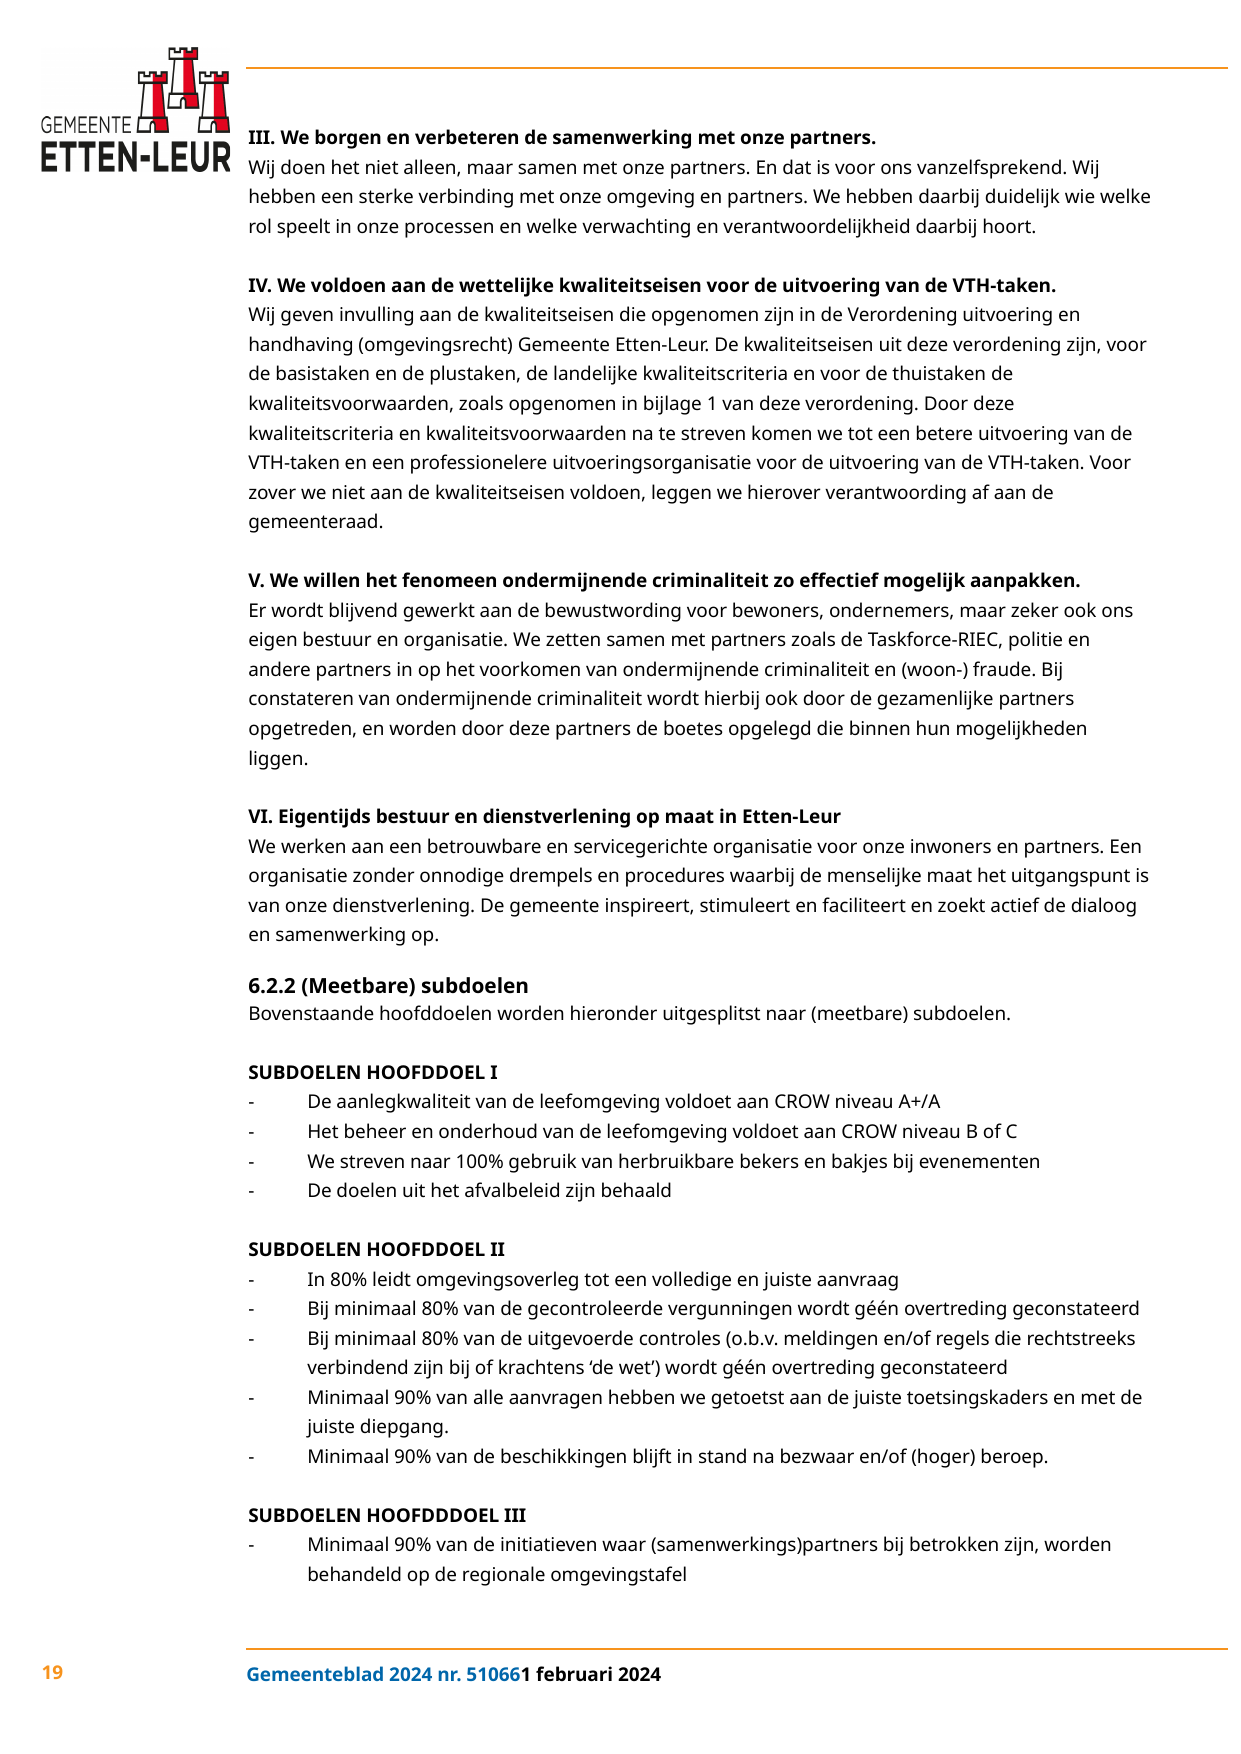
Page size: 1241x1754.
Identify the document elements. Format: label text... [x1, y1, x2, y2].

table_header VI. Eigentijds bestuur en dienstverlening op maat in Etten-Leur We werken aan een betrouwbare en servicegerichte organisatie voor onze inwoners en partners. Een organisatie zonder onnodige drempels en procedures waarbij de menselijke maat het uitgangspunt is van onze dienstverlening. De gemeente inspireert, stimuleert en faciliteert en zoekt actief de dialoog en samenwerking op. [248, 803, 1152, 947]
table_header V. We willen het fenomeen ondermijnende criminaliteit zo effectief mogelijk aanpakken. Er wordt blijvend gewerkt aan de bewustwording voor bewoners, ondernemers, maar zeker ook ons eigen bestuur en organisatie. We zetten samen met partners zoals de Taskforce-RIEC, politie en andere partners in op het voorkomen van ondermijnende criminaliteit en (woon-) fraude. Bij constateren van ondermijnende criminaliteit wordt hierbij ook door de gezamenlijke partners opgetreden, en worden door deze partners de boetes opgelegd die binnen hun mogelijkheden liggen. [248, 567, 1152, 770]
table_header SUBDOELEN HOOFDDOEL II In 80% leidt omgevingsoverleg tot een volledige en juiste aanvraag Bij minimaal 80% van de gecontroleerde vergunningen wordt géén overtreding geconstateerd Bij minimaal 80% van de uitgevoerde controles (o.b.v. meldingen en/of regels die rechtstreeks verbindend zijn bij of krachtens ‘de wet’) wordt géén overtreding geconstateerd Minimaal 90% van alle aanvragen hebben we getoetst aan de juiste toetsingskaders en met de juiste diepgang. Minimaal 90% van de beschikkingen blijft in stand na bezwaar en/of (hoger) beroep. [248, 1236, 1152, 1469]
table_header SUBDOELEN HOOFDDDOEL III Minimaal 90% van de initiatieven waar (samenwerkings)partners bij betrokken zijn, worden behandeld op de regionale omgevingstafel [248, 1502, 1152, 1587]
table_header SUBDOELEN HOOFDDOEL I De aanlegkwaliteit van de leefomgeving voldoet aan CROW niveau A+/A Het beheer en onderhoud van de leefomgeving voldoet aan CROW niveau B of C We streven naar 100% gebruik van herbruikbare bekers en bakjes bij evenementen De doelen uit het afvalbeleid zijn behaald [248, 1059, 1152, 1203]
text Bovenstaande hoofddoelen worden hieronder uitgesplitst naar (meetbare) subdoelen. [248, 1000, 1152, 1026]
picture [41, 47, 231, 172]
table_header III. We borgen en verbeteren de samenwerking met onze partners. Wij doen het niet alleen, maar samen met onze partners. En dat is voor ons vanzelfsprekend. Wij hebben een sterke verbinding met onze omgeving en partners. We hebben daarbij duidelijk wie welke rol speelt in onze processen en welke verwachting en verantwoordelijkheid daarbij hoort. [248, 125, 1152, 239]
table_header IV. We voldoen aan de wettelijke kwaliteitseisen voor de uitvoering van de VTH-taken. Wij geven invulling aan de kwaliteitseisen die opgenomen zijn in de Verordening uitvoering en handhaving (omgevingsrecht) Gemeente Etten-Leur. De kwaliteitseisen uit deze verordening zijn, voor de basistaken en de plustaken, de landelijke kwaliteitscriteria en voor de thuistaken de kwaliteitsvoorwaarden, zoals opgenomen in bijlage 1 van deze verordening. Door deze kwaliteitscriteria en kwaliteitsvoorwaarden na te streven komen we tot een betere uitvoering van de VTH-taken en een professionelere uitvoeringsorganisatie voor de uitvoering van de VTH-taken. Voor zover we niet aan de kwaliteitseisen voldoen, leggen we hierover verantwoording af aan de gemeenteraad. [248, 272, 1152, 534]
text 6.2.2 (Meetbare) subdoelen [248, 971, 1152, 1000]
